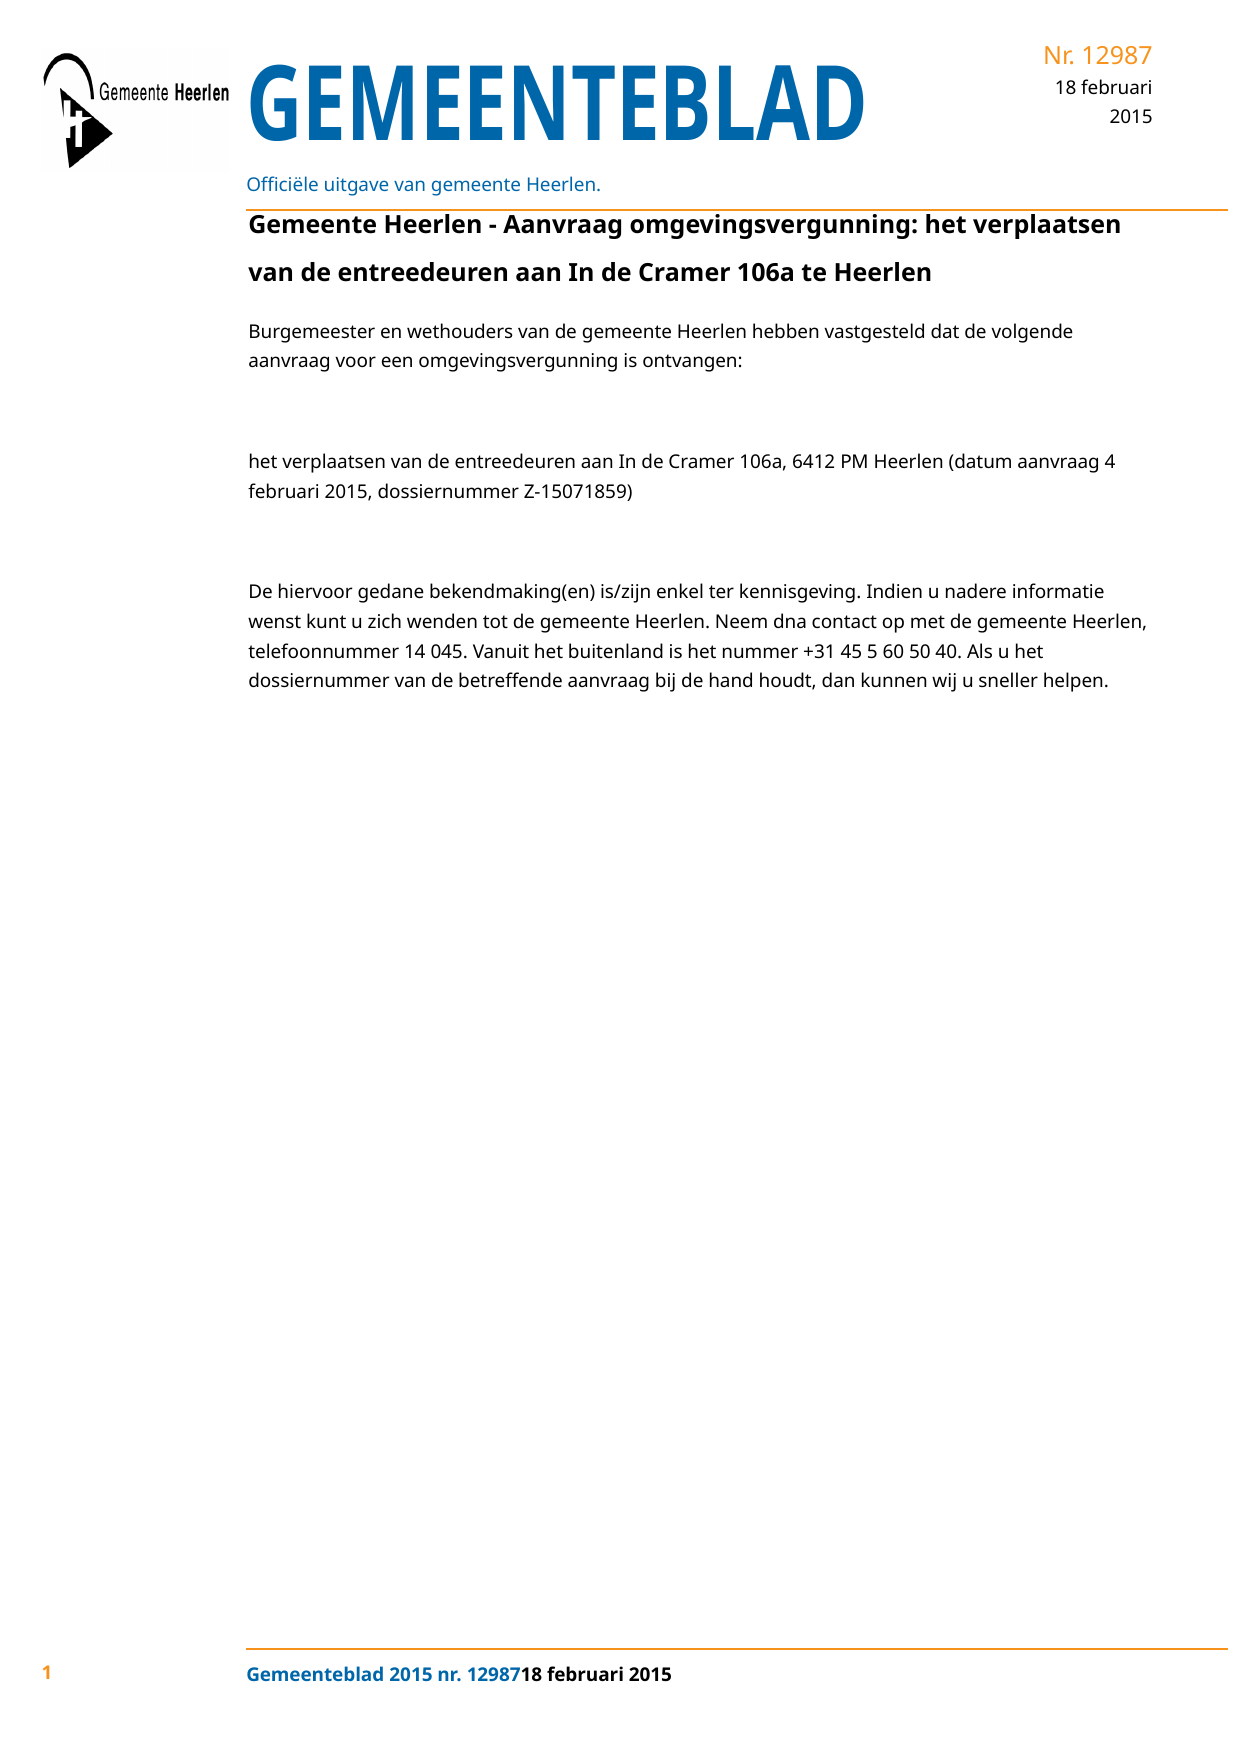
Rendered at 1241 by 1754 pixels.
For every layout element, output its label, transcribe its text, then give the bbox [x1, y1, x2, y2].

picture [41, 47, 231, 172]
text De hiervoor gedane bekendmaking(en) is/zijn enkel ter kennisgeving. Indien u nadere informatie wenst kunt u zich wenden tot de gemeente Heerlen. Neem dna contact op met de gemeente Heerlen, telefoonnummer 14 045. Vanuit het buitenland is het nummer +31 45 5 60 50 40. Als u het dossiernummer van de betreffende aanvraag bij de hand houdt, dan kunnen wij u sneller helpen. [248, 579, 1152, 693]
text het verplaatsen van de entreedeuren aan In de Cramer 106a, 6412 PM Heerlen (datum aanvraag 4 februari 2015, dossiernummer Z-15071859) [248, 448, 1152, 504]
text Burgemeester en wethouders van de gemeente Heerlen hebben vastgesteld dat de volgende aanvraag voor een omgevingsvergunning is ontvangen: [248, 318, 1152, 373]
text Gemeente Heerlen - Aanvraag omgevingsvergunning: het verplaatsen van de entreedeuren aan In de Cramer 106a te Heerlen [248, 211, 1152, 288]
